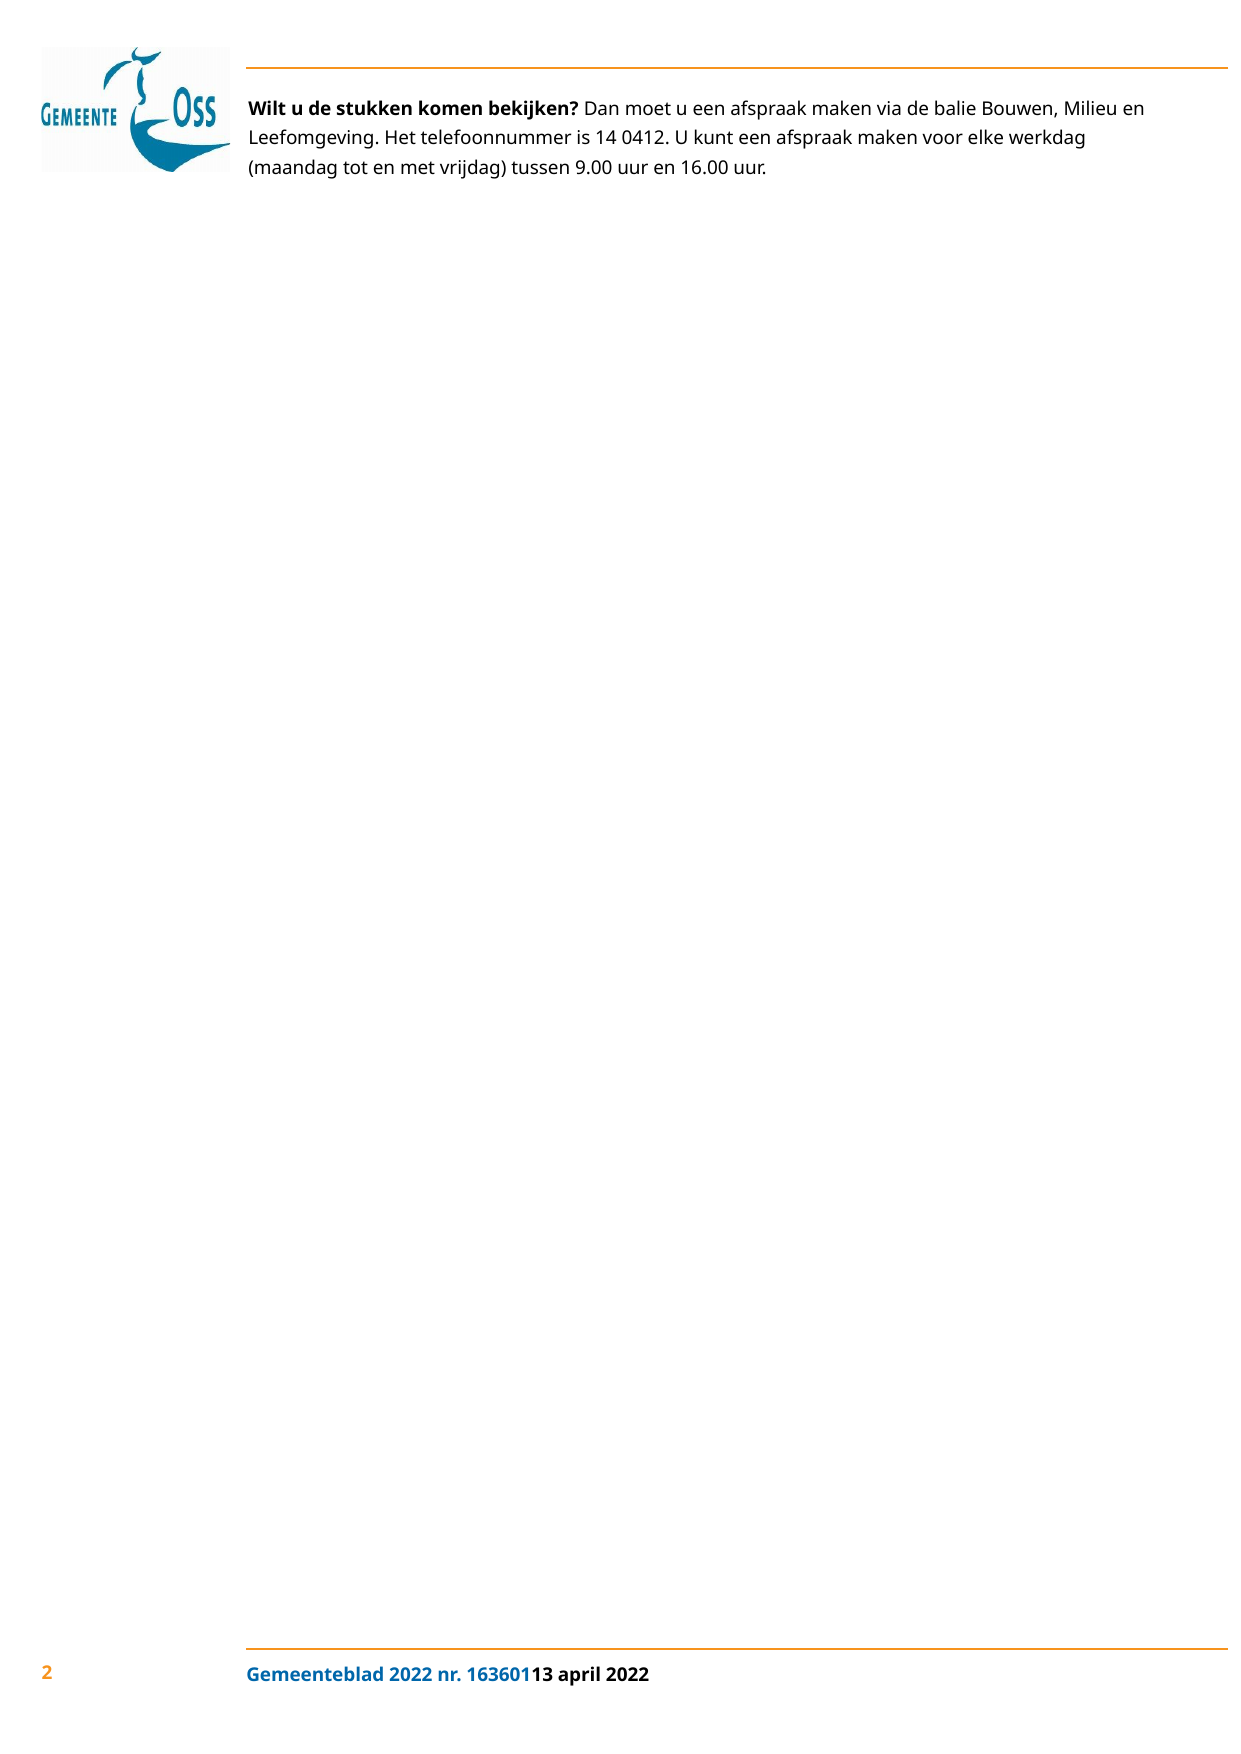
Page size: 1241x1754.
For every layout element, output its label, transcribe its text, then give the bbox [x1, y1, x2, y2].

text Wilt u de stukken komen bekijken? Dan moet u een afspraak maken via de balie Bouwen, Milieu en Leefomgeving. Het telefoonnummer is 14 0412. U kunt een afspraak maken voor elke werkdag (maandag tot en met vrijdag) tussen 9.00 uur en 16.00 uur. [248, 95, 1152, 180]
picture [41, 47, 231, 172]
